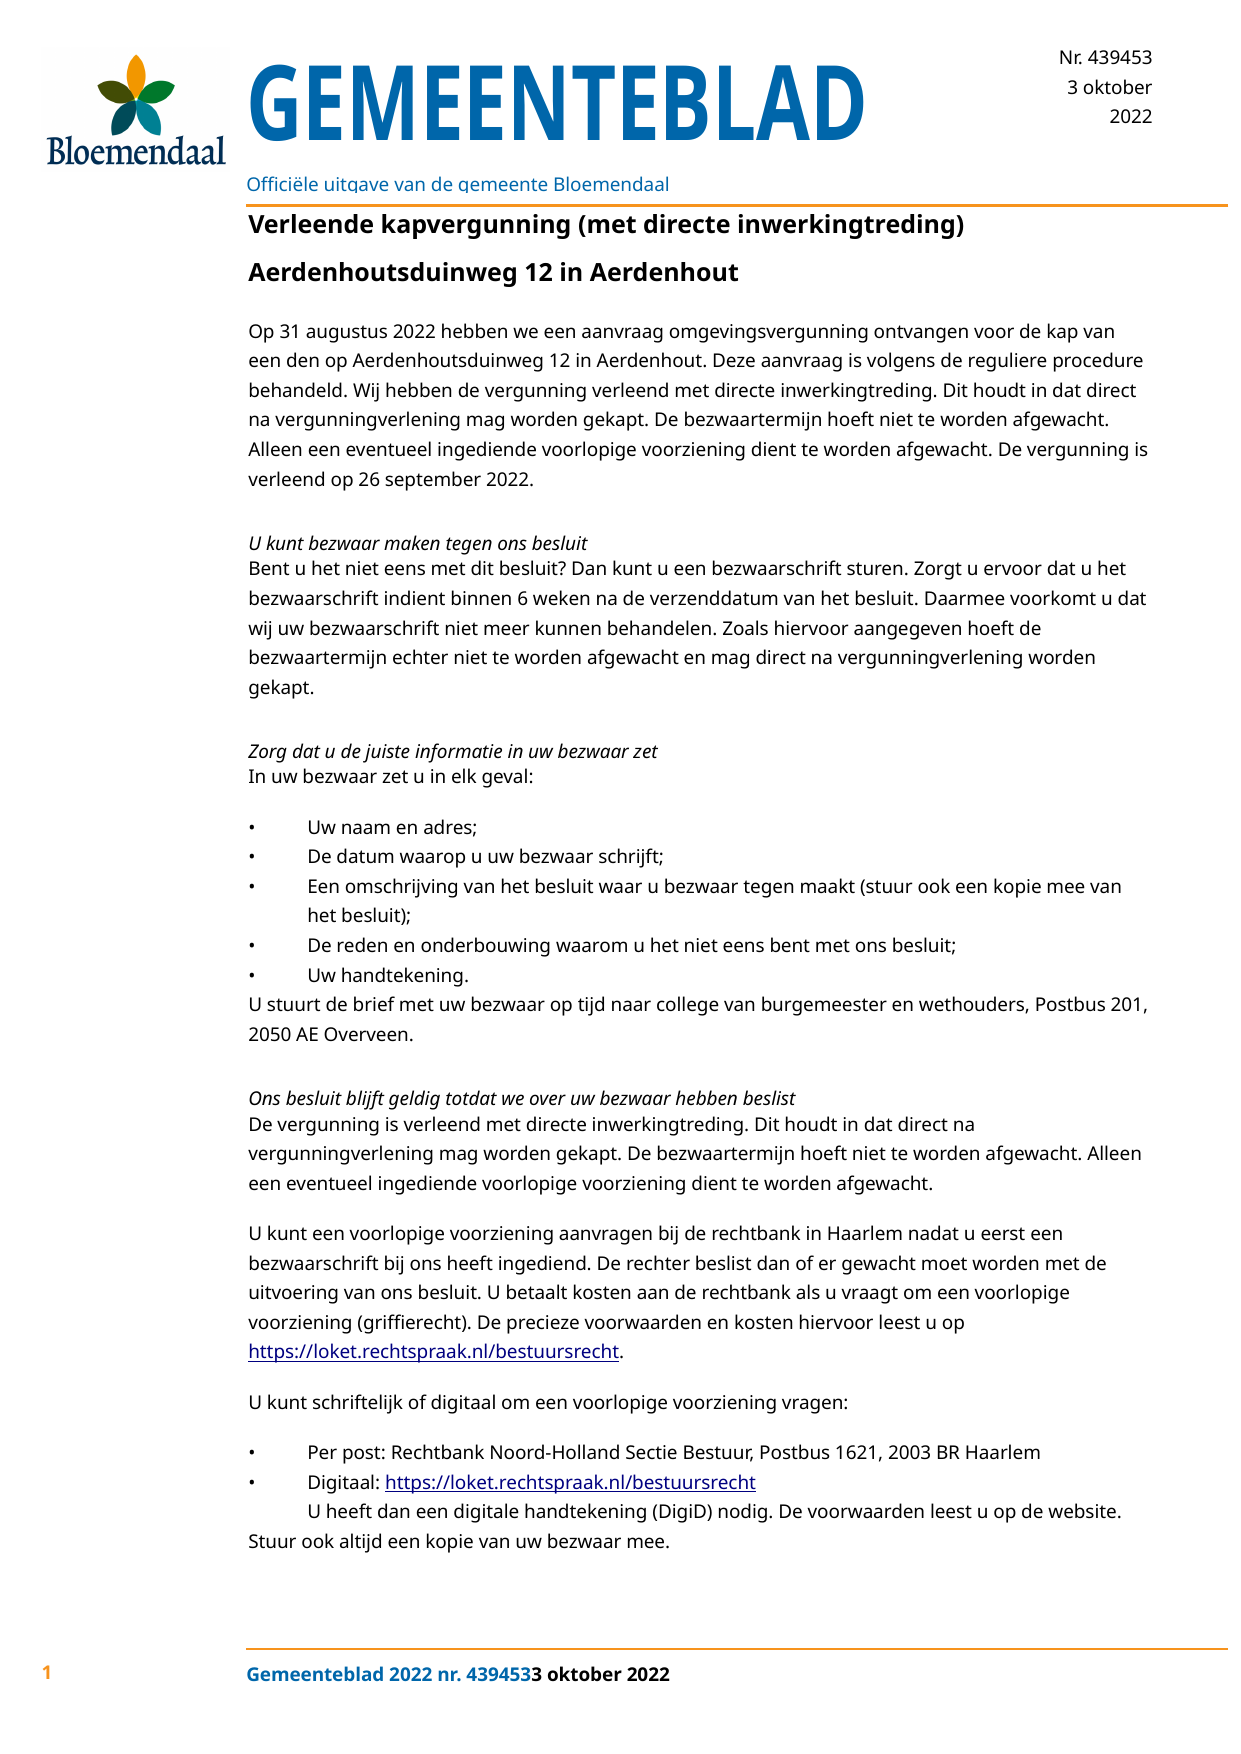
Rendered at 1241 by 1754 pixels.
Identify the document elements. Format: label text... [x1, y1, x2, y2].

text Stuur ook altijd een kopie van uw bezwaar mee. [248, 1528, 1152, 1554]
text Verleende kapvergunning (met directe inwerkingtreding) Aerdenhoutsduinweg 12 in Aerdenhout [248, 207, 1152, 288]
list De datum waarop u uw bezwaar schrijft; [248, 843, 1152, 869]
list Uw handtekening. [248, 962, 1152, 988]
list U heeft dan een digitale handtekening (DigiD) nodig. De voorwaarden leest u op de website. [248, 1499, 1152, 1524]
list Per post: Rechtbank Noord-Holland Sectie Bestuur, Postbus 1621, 2003 BR Haarlem [248, 1439, 1152, 1465]
list Digitaal: https://loket.rechtspraak.nl/bestuursrecht [248, 1469, 1152, 1495]
text U kunt een voorlopige voorziening aanvragen bij de rechtbank in Haarlem nadat u eerst een bezwaarschrift bij ons heeft ingediend. De rechter beslist dan of er gewacht moet worden met de uitvoering van ons besluit. U betaalt kosten aan de rechtbank als u vraagt om een voorlopige voorziening (griffierecht). De precieze voorwaarden en kosten hiervoor leest u op https://loket.rechtspraak.nl/bestuursrecht. [248, 1220, 1152, 1364]
list Een omschrijving van het besluit waar u bezwaar tegen maakt (stuur ook een kopie mee van het besluit); [248, 873, 1152, 928]
picture [41, 47, 231, 172]
text U stuurt de brief met uw bezwaar op tijd naar college van burgemeester en wethouders, Postbus 201, 2050 AE Overveen. [248, 991, 1152, 1047]
text U kunt bezwaar maken tegen ons besluit [248, 530, 1152, 556]
text Bent u het niet eens met dit besluit? Dan kunt u een bezwaarschrift sturen. Zorgt u ervoor dat u het bezwaarschrift indient binnen 6 weken na de verzenddatum van het besluit. Daarmee voorkomt u dat wij uw bezwaarschrift niet meer kunnen behandelen. Zoals hiervoor aangegeven hoeft de bezwaartermijn echter niet te worden afgewacht en mag direct na vergunningverlening worden gekapt. [248, 556, 1152, 699]
text U kunt schriftelijk of digitaal om een voorlopige voorziening vragen: [248, 1389, 1152, 1415]
text In uw bezwaar zet u in elk geval: [248, 763, 1152, 789]
text De vergunning is verleend met directe inwerkingtreding. Dit houdt in dat direct na vergunningverlening mag worden gekapt. De bezwaartermijn hoeft niet te worden afgewacht. Alleen een eventueel ingediende voorlopige voorziening dient te worden afgewacht. [248, 1111, 1152, 1196]
text Op 31 augustus 2022 hebben we een aanvraag omgevingsvergunning ontvangen voor de kap van een den op Aerdenhoutsduinweg 12 in Aerdenhout. Deze aanvraag is volgens de reguliere procedure behandeld. Wij hebben de vergunning verleend met directe inwerkingtreding. Dit houdt in dat direct na vergunningverlening mag worden gekapt. De bezwaartermijn hoeft niet te worden afgewacht. Alleen een eventueel ingediende voorlopige voorziening dient te worden afgewacht. De vergunning is verleend op 26 september 2022. [248, 318, 1152, 492]
list Uw naam en adres; [248, 814, 1152, 840]
text Zorg dat u de juiste informatie in uw bezwaar zet [248, 738, 1152, 763]
text Ons besluit blijft geldig totdat we over uw bezwaar hebben beslist [248, 1085, 1152, 1111]
list De reden en onderbouwing waarom u het niet eens bent met ons besluit; [248, 932, 1152, 958]
